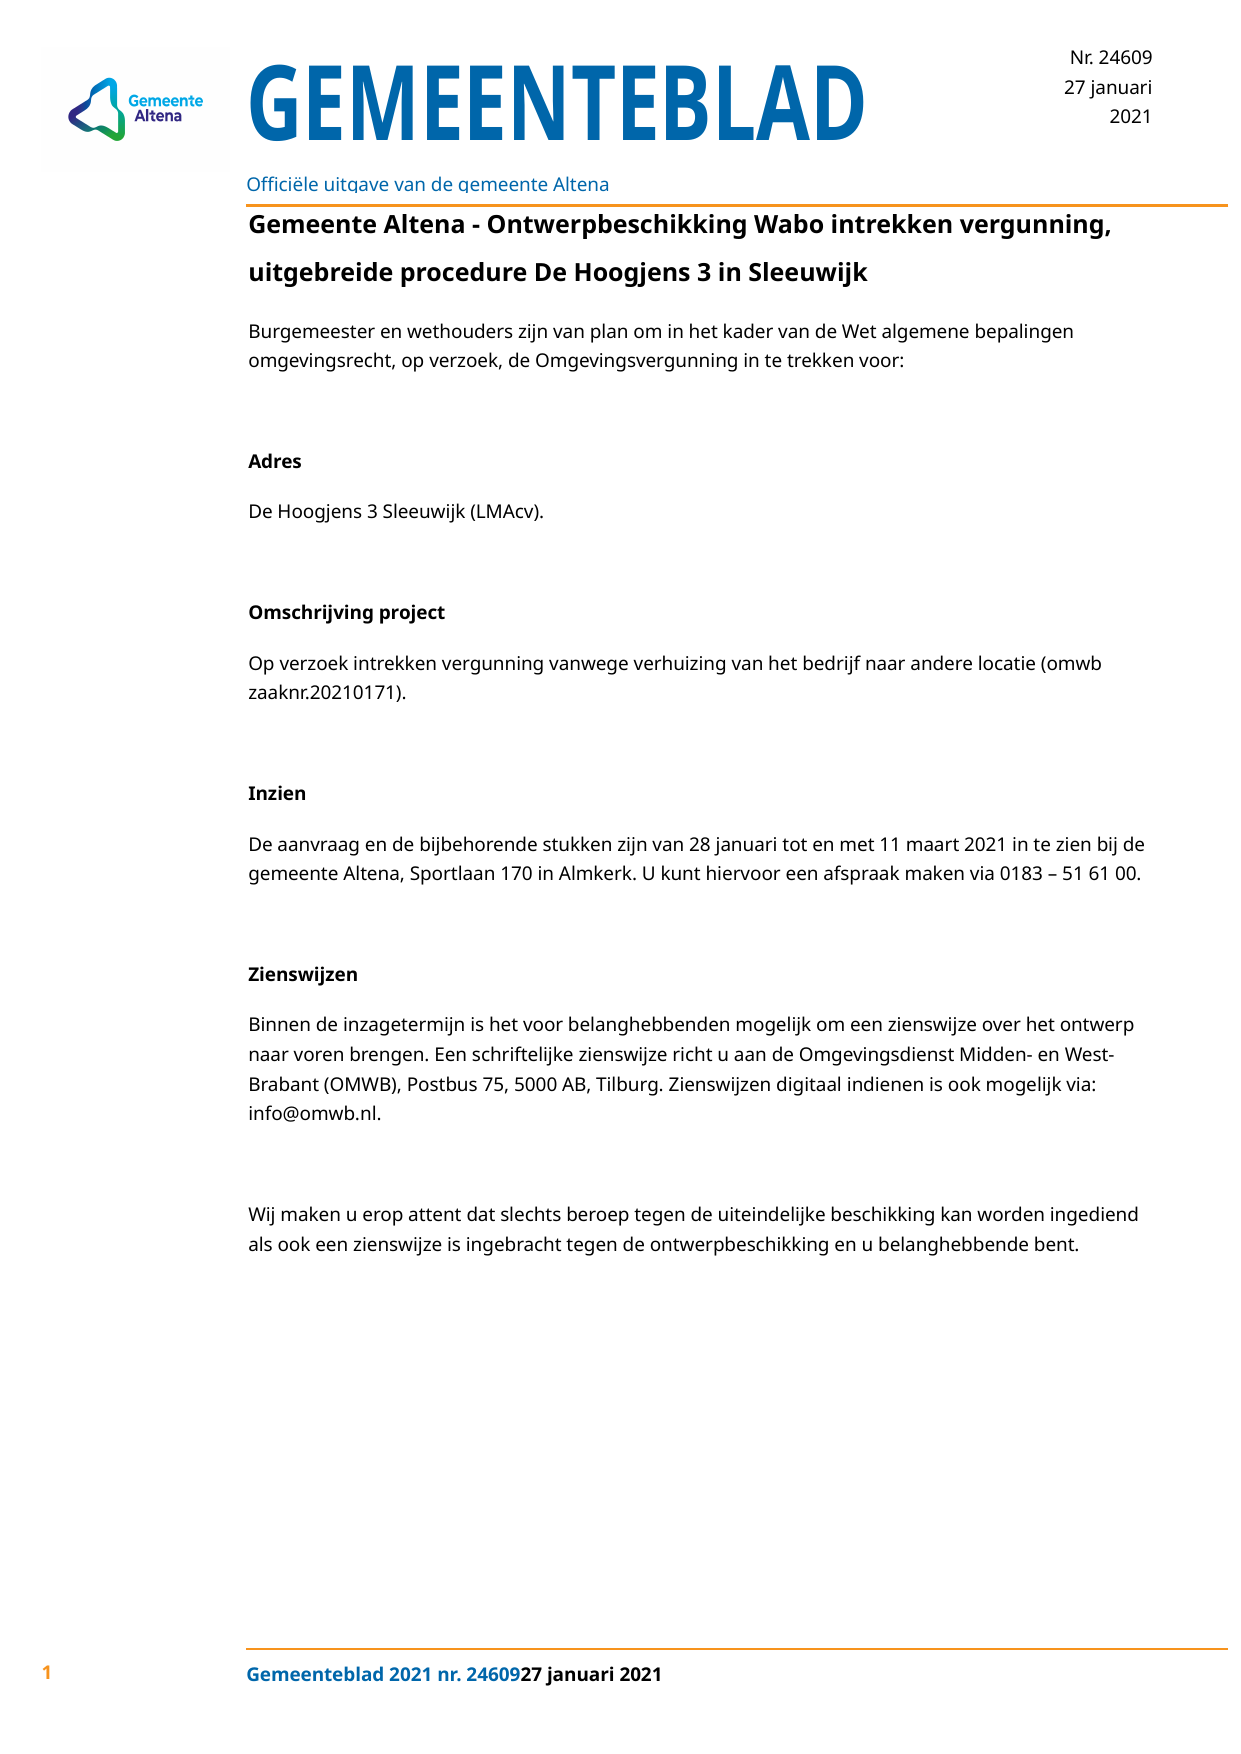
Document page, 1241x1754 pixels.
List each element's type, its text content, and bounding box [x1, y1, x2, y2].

text Omschrijving project [248, 599, 1152, 625]
text Burgemeester en wethouders zijn van plan om in het kader van de Wet algemene bepalingen omgevingsrecht, op verzoek, de Omgevingsvergunning in te trekken voor: [248, 318, 1152, 373]
picture [41, 47, 231, 172]
text Gemeente Altena - Ontwerpbeschikking Wabo intrekken vergunning, uitgebreide procedure De Hoogjens 3 in Sleeuwijk [248, 207, 1152, 288]
text De Hoogjens 3 Sleeuwijk (LMAcv). [248, 499, 1152, 524]
text De aanvraag en de bijbehorende stukken zijn van 28 januari tot en met 11 maart 2021 in te zien bij de gemeente Altena, Sportlaan 170 in Almkerk. U kunt hiervoor een afspraak maken via 0183 – 51 61 00. [248, 831, 1152, 886]
text Binnen de inzagetermijn is het voor belanghebbenden mogelijk om een zienswijze over het ontwerp naar voren brengen. Een schriftelijke zienswijze richt u aan de Omgevingsdienst Midden- en West-Brabant (OMWB), Postbus 75, 5000 AB, Tilburg. Zienswijzen digitaal indienen is ook mogelijk via: info@omwb.nl. [248, 1012, 1152, 1126]
text Op verzoek intrekken vergunning vanwege verhuizing van het bedrijf naar andere locatie (omwb zaaknr.20210171). [248, 650, 1152, 705]
text Adres [248, 448, 1152, 474]
text Wij maken u erop attent dat slechts beroep tegen de uiteindelijke beschikking kan worden ingediend als ook een zienswijze is ingebracht tegen de ontwerpbeschikking en u belanghebbende bent. [248, 1201, 1152, 1257]
text Zienswijzen [248, 961, 1152, 987]
text Inzien [248, 780, 1152, 806]
